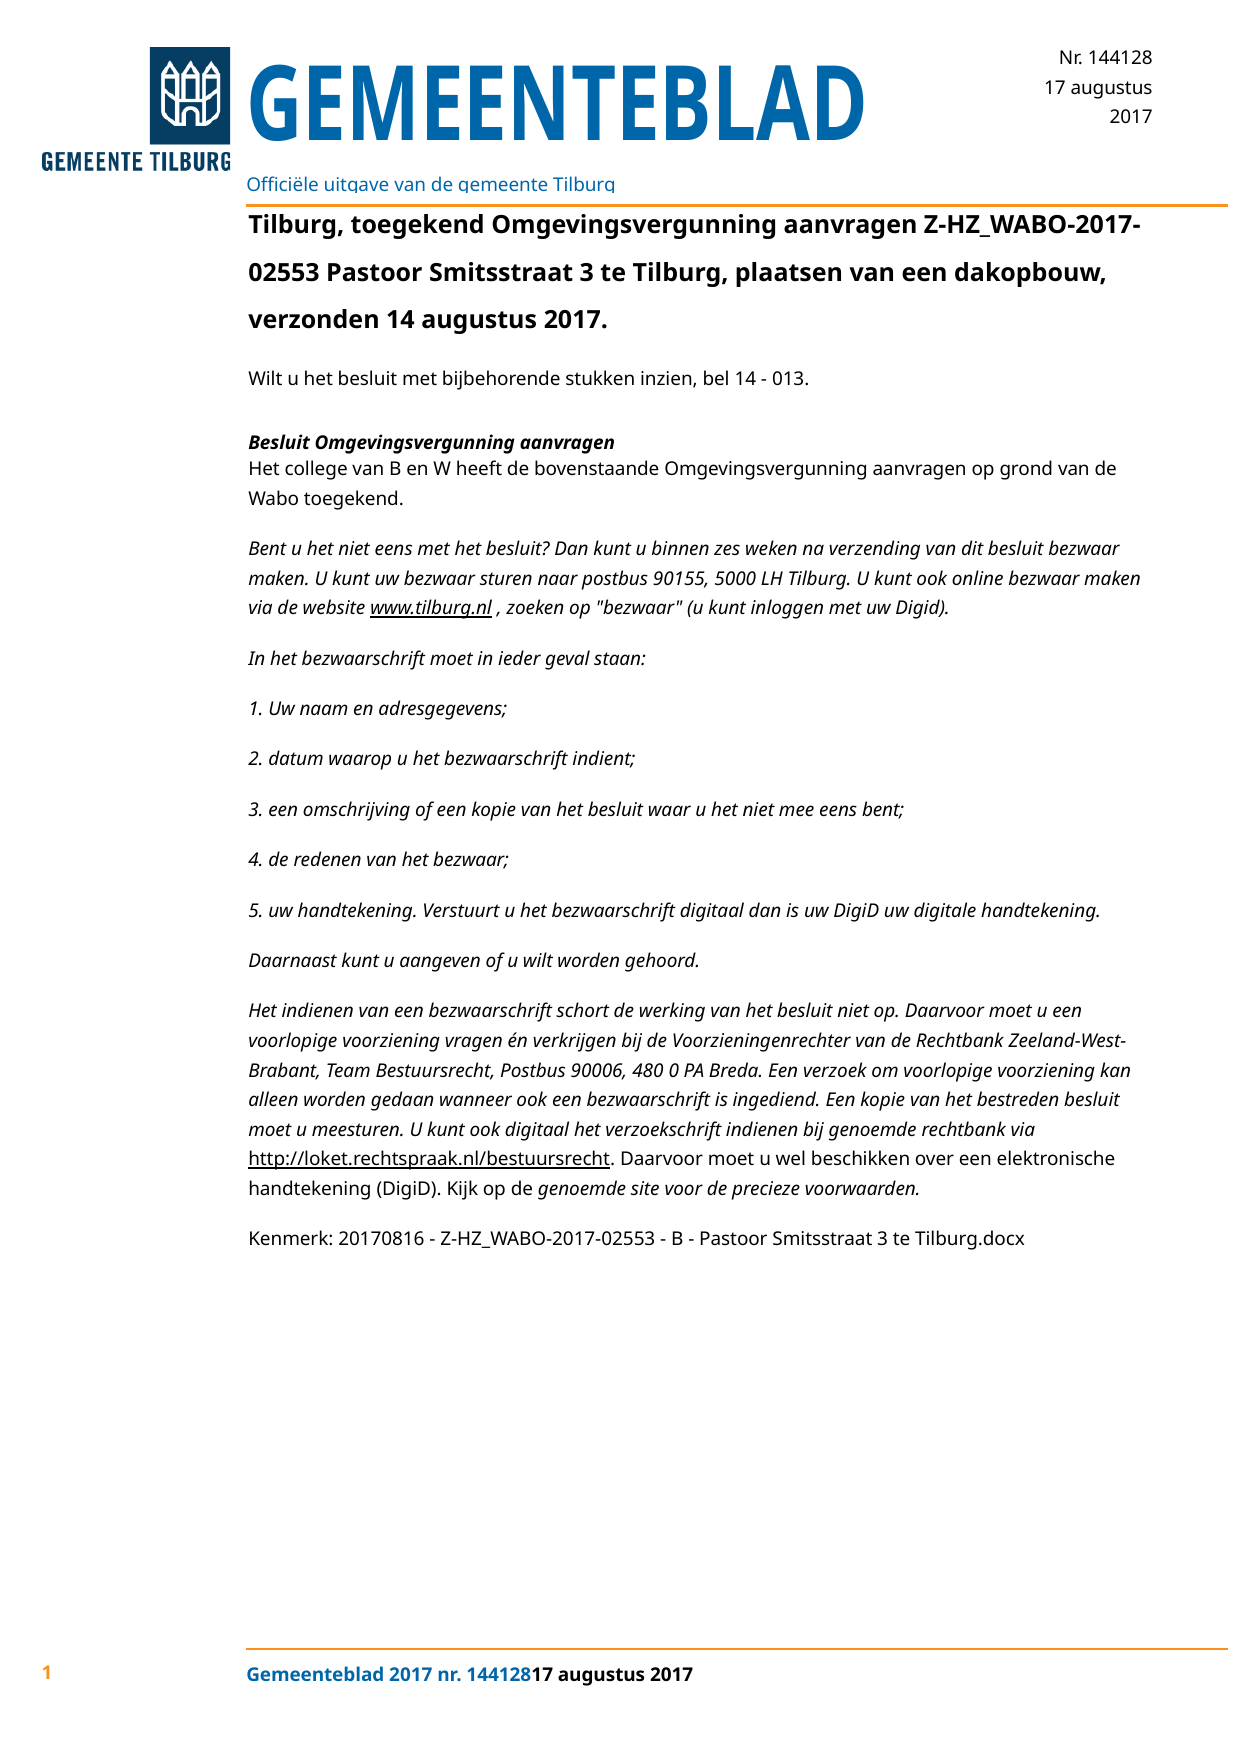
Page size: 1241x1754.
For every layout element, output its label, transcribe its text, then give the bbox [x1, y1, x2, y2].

text Het college van B en W heeft de bovenstaande Omgevingsvergunning aanvragen op grond van de Wabo toegekend. [248, 455, 1152, 511]
text Bent u het niet eens met het besluit? Dan kunt u binnen zes weken na verzending van dit besluit bezwaar maken. U kunt uw bezwaar sturen naar postbus 90155, 5000 LH Tilburg. U kunt ook online bezwaar maken via de website www.tilburg.nl , zoeken op "bezwaar" (u kunt inloggen met uw Digid). [248, 535, 1152, 620]
text 3. een omschrijving of een kopie van het besluit waar u het niet mee eens bent; [248, 796, 1152, 822]
picture [41, 47, 231, 172]
text Besluit Omgevingsvergunning aanvragen [248, 429, 1152, 455]
text Daarnaast kunt u aangeven of u wilt worden gehoord. [248, 947, 1152, 973]
text Wilt u het besluit met bijbehorende stukken inzien, bel 14 - 013. [248, 366, 1152, 391]
text Tilburg, toegekend Omgevingsvergunning aanvragen Z-HZ_WABO-2017-02553 Pastoor Smitsstraat 3 te Tilburg, plaatsen van een dakopbouw, verzonden 14 augustus 2017. [248, 207, 1152, 336]
text 4. de redenen van het bezwaar; [248, 846, 1152, 872]
text 2. datum waarop u het bezwaarschrift indient; [248, 746, 1152, 771]
text Kenmerk: 20170816 - Z-HZ_WABO-2017-02553 - B - Pastoor Smitsstraat 3 te Tilburg.docx [248, 1226, 1152, 1251]
text In het bezwaarschrift moet in ieder geval staan: [248, 645, 1152, 671]
text 1. Uw naam en adresgegevens; [248, 695, 1152, 721]
text Het indienen van een bezwaarschrift schort de werking van het besluit niet op. Daarvoor moet u een voorlopige voorziening vragen én verkrijgen bij de Voorzieningenrechter van de Rechtbank Zeeland-West-Brabant, Team Bestuursrecht, Postbus 90006, 480 0 PA Breda. Een verzoek om voorlopige voorziening kan alleen worden gedaan wanneer ook een bezwaarschrift is ingediend. Een kopie van het bestreden besluit moet u meesturen. U kunt ook digitaal het verzoekschrift indienen bij genoemde rechtbank via http://loket.rechtspraak.nl/bestuursrecht. Daarvoor moet u wel beschikken over een elektronische handtekening (DigiD). Kijk op de genoemde site voor de precieze voorwaarden. [248, 998, 1152, 1201]
text 5. uw handtekening. Verstuurt u het bezwaarschrift digitaal dan is uw DigiD uw digitale handtekening. [248, 897, 1152, 923]
